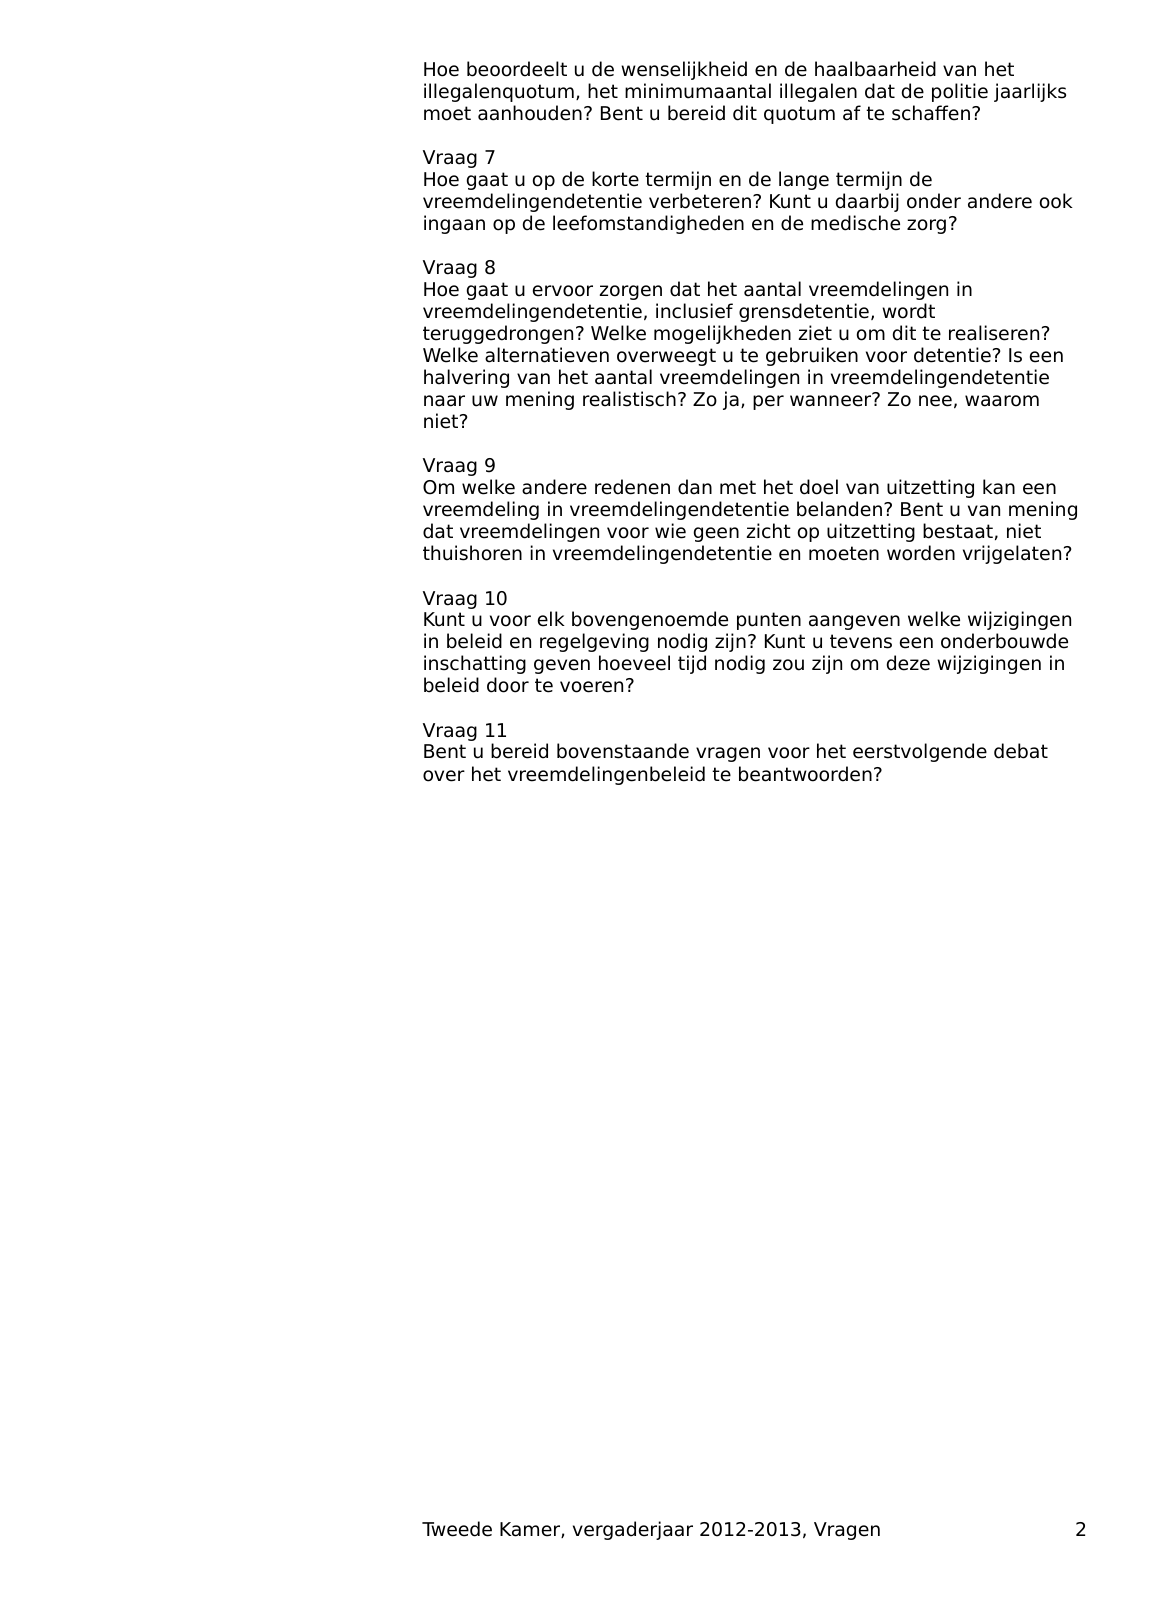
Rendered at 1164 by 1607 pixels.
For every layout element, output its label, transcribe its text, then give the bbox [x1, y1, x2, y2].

text Vraag 8 [422, 257, 1087, 279]
text Kunt u voor elk bovengenoemde punten aangeven welke wijzigingen in beleid en regelgeving nodig zijn? Kunt u tevens een onderbouwde inschatting geven hoeveel tijd nodig zou zijn om deze wijzigingen in beleid door te voeren? [422, 609, 1087, 697]
text Hoe gaat u ervoor zorgen dat het aantal vreemdelingen in vreemdelingendetentie, inclusief grensdetentie, wordt teruggedrongen? Welke mogelijkheden ziet u om dit te realiseren? Welke alternatieven overweegt u te gebruiken voor detentie? Is een halvering van het aantal vreemdelingen in vreemdelingendetentie naar uw mening realistisch? Zo ja, per wanneer? Zo nee, waarom niet? [422, 279, 1087, 433]
text Bent u bereid bovenstaande vragen voor het eerstvolgende debat over het vreemdelingenbeleid te beantwoorden? [422, 741, 1087, 785]
text Om welke andere redenen dan met het doel van uitzetting kan een vreemdeling in vreemdelingendetentie belanden? Bent u van mening dat vreemdelingen voor wie geen zicht op uitzetting bestaat, niet thuishoren in vreemdelingendetentie en moeten worden vrijgelaten? [422, 477, 1087, 565]
text Vraag 9 [422, 455, 1087, 477]
text Vraag 7 [422, 147, 1087, 169]
text Vraag 11 [422, 719, 1087, 741]
text Hoe gaat u op de korte termijn en de lange termijn de vreemdelingendetentie verbeteren? Kunt u daarbij onder andere ook ingaan op de leefomstandigheden en de medische zorg? [422, 169, 1087, 235]
text Vraag 10 [422, 587, 1087, 609]
text Hoe beoordeelt u de wenselijkheid en de haalbaarheid van het illegalenquotum, het minimumaantal illegalen dat de politie jaarlijks moet aanhouden? Bent u bereid dit quotum af te schaffen? [422, 59, 1087, 125]
